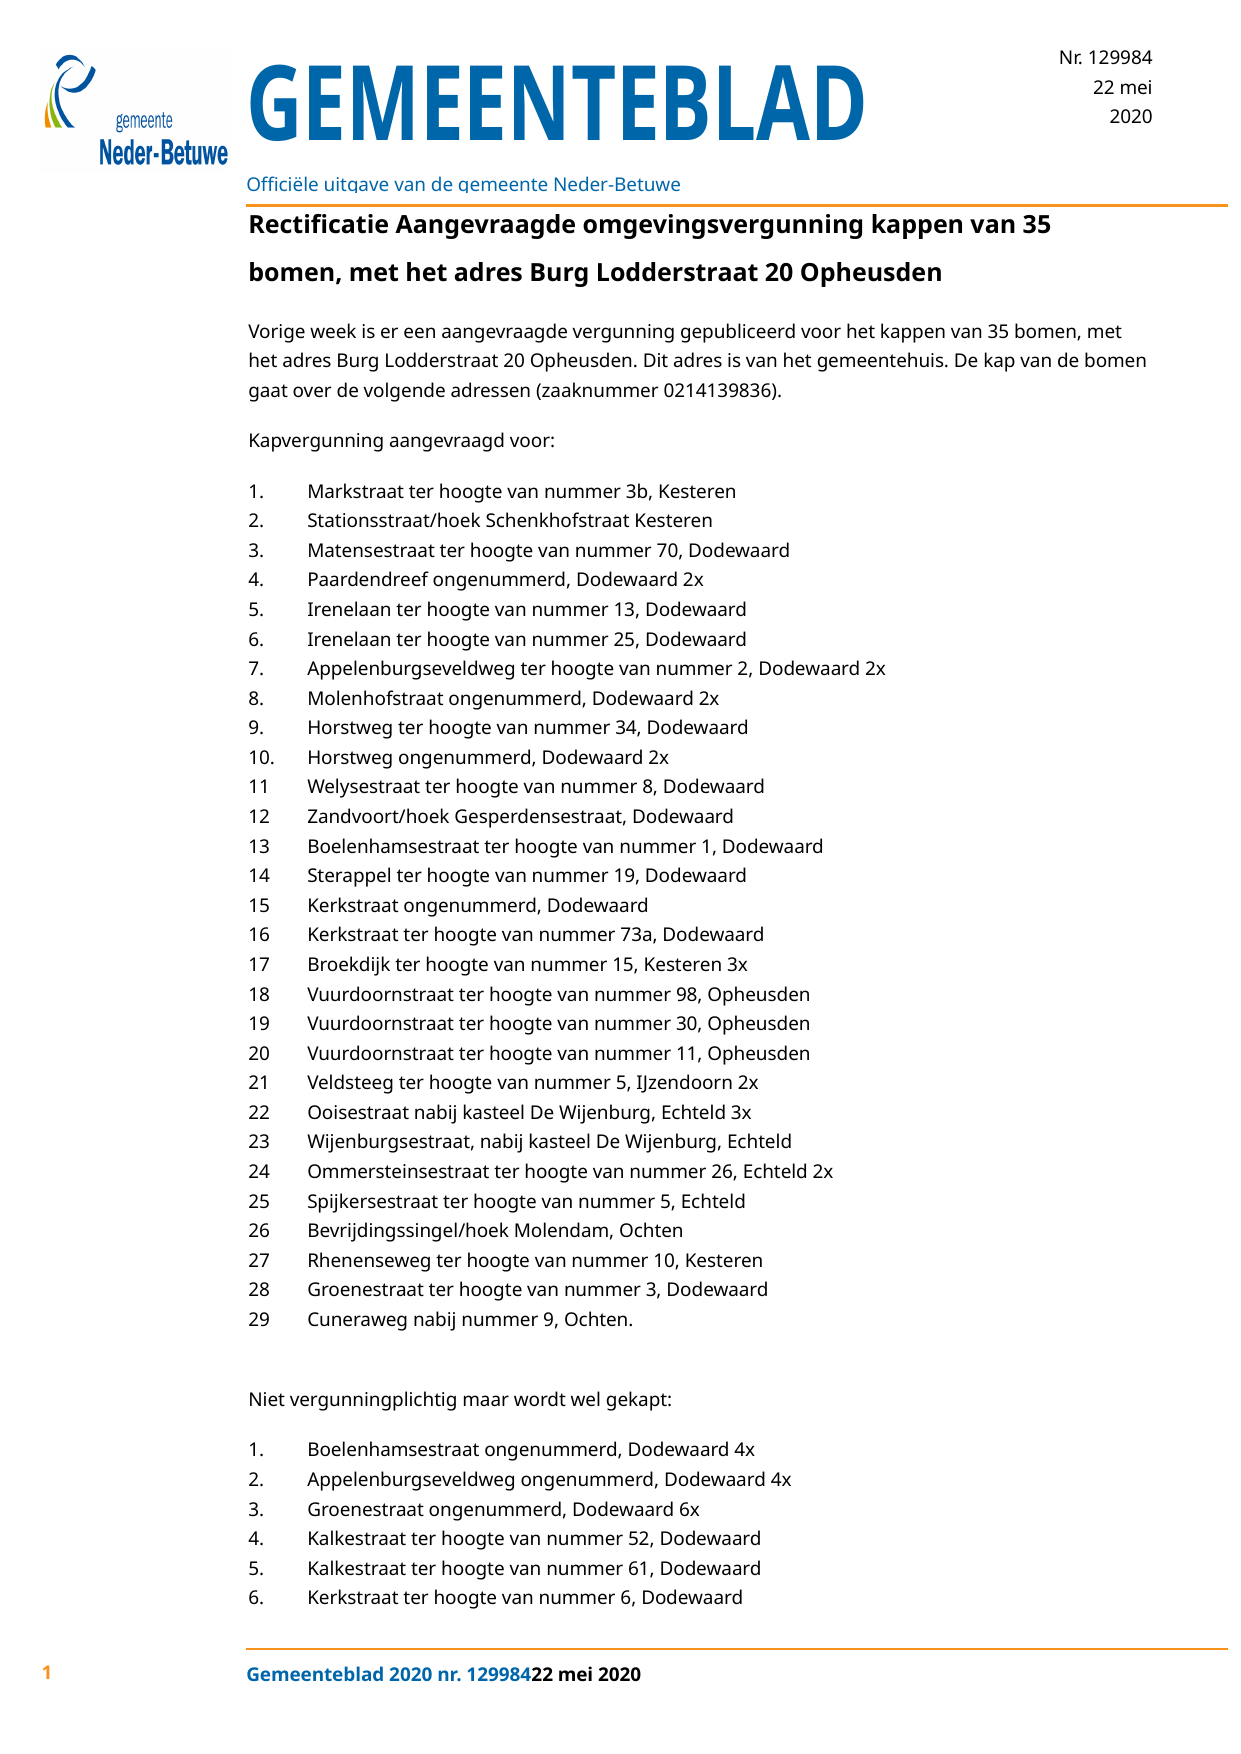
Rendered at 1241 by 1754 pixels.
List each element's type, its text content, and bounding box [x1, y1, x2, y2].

list Vuurdoornstraat ter hoogte van nummer 11, Opheusden [248, 1040, 1152, 1066]
list Kalkestraat ter hoogte van nummer 52, Dodewaard [248, 1525, 1152, 1551]
list Groenestraat ter hoogte van nummer 3, Dodewaard [248, 1277, 1152, 1302]
list Appelenburgseveldweg ter hoogte van nummer 2, Dodewaard 2x [248, 655, 1152, 681]
list Kerkstraat ter hoogte van nummer 73a, Dodewaard [248, 922, 1152, 947]
list Wijenburgsestraat, nabij kasteel De Wijenburg, Echteld [248, 1129, 1152, 1154]
list Vuurdoornstraat ter hoogte van nummer 30, Opheusden [248, 1010, 1152, 1036]
list Kerkstraat ongenummerd, Dodewaard [248, 892, 1152, 918]
list Zandvoort/hoek Gesperdensestraat, Dodewaard [248, 803, 1152, 829]
list Kerkstraat ter hoogte van nummer 6, Dodewaard [248, 1584, 1152, 1610]
list Spijkersestraat ter hoogte van nummer 5, Echteld [248, 1188, 1152, 1214]
list Appelenburgseveldweg ongenummerd, Dodewaard 4x [248, 1466, 1152, 1492]
text Rectificatie Aangevraagde omgevingsvergunning kappen van 35 bomen, met het adres Burg Lodderstraat 20 Opheusden [248, 207, 1152, 288]
text Vorige week is er een aangevraagde vergunning gepubliceerd voor het kappen van 35 bomen, met het adres Burg Lodderstraat 20 Opheusden. Dit adres is van het gemeentehuis. De kap van de bomen gaat over de volgende adressen (zaaknummer 0214139836). [248, 318, 1152, 403]
list Boelenhamsestraat ter hoogte van nummer 1, Dodewaard [248, 833, 1152, 859]
list Broekdijk ter hoogte van nummer 15, Kesteren 3x [248, 951, 1152, 977]
list Rhenenseweg ter hoogte van nummer 10, Kesteren [248, 1247, 1152, 1273]
list Groenestraat ongenummerd, Dodewaard 6x [248, 1496, 1152, 1522]
list Vuurdoornstraat ter hoogte van nummer 98, Opheusden [248, 981, 1152, 1007]
list Molenhofstraat ongenummerd, Dodewaard 2x [248, 685, 1152, 711]
text Kapvergunning aangevraagd voor: [248, 427, 1152, 453]
list Cuneraweg nabij nummer 9, Ochten. [248, 1306, 1152, 1332]
list Irenelaan ter hoogte van nummer 13, Dodewaard [248, 596, 1152, 622]
list Horstweg ter hoogte van nummer 34, Dodewaard [248, 714, 1152, 740]
list Welysestraat ter hoogte van nummer 8, Dodewaard [248, 774, 1152, 799]
list Sterappel ter hoogte van nummer 19, Dodewaard [248, 862, 1152, 888]
picture [41, 47, 231, 172]
list Markstraat ter hoogte van nummer 3b, Kesteren [248, 478, 1152, 504]
list Horstweg ongenummerd, Dodewaard 2x [248, 744, 1152, 770]
list Ommersteinsestraat ter hoogte van nummer 26, Echteld 2x [248, 1158, 1152, 1184]
list Kalkestraat ter hoogte van nummer 61, Dodewaard [248, 1555, 1152, 1581]
list Paardendreef ongenummerd, Dodewaard 2x [248, 567, 1152, 592]
list Irenelaan ter hoogte van nummer 25, Dodewaard [248, 626, 1152, 652]
list Veldsteeg ter hoogte van nummer 5, IJzendoorn 2x [248, 1069, 1152, 1095]
list Ooisestraat nabij kasteel De Wijenburg, Echteld 3x [248, 1099, 1152, 1125]
list Stationsstraat/hoek Schenkhofstraat Kesteren [248, 507, 1152, 533]
text Niet vergunningplichtig maar wordt wel gekapt: [248, 1386, 1152, 1412]
list Matensestraat ter hoogte van nummer 70, Dodewaard [248, 537, 1152, 563]
list Bevrijdingssingel/hoek Molendam, Ochten [248, 1217, 1152, 1243]
list Boelenhamsestraat ongenummerd, Dodewaard 4x [248, 1437, 1152, 1462]
